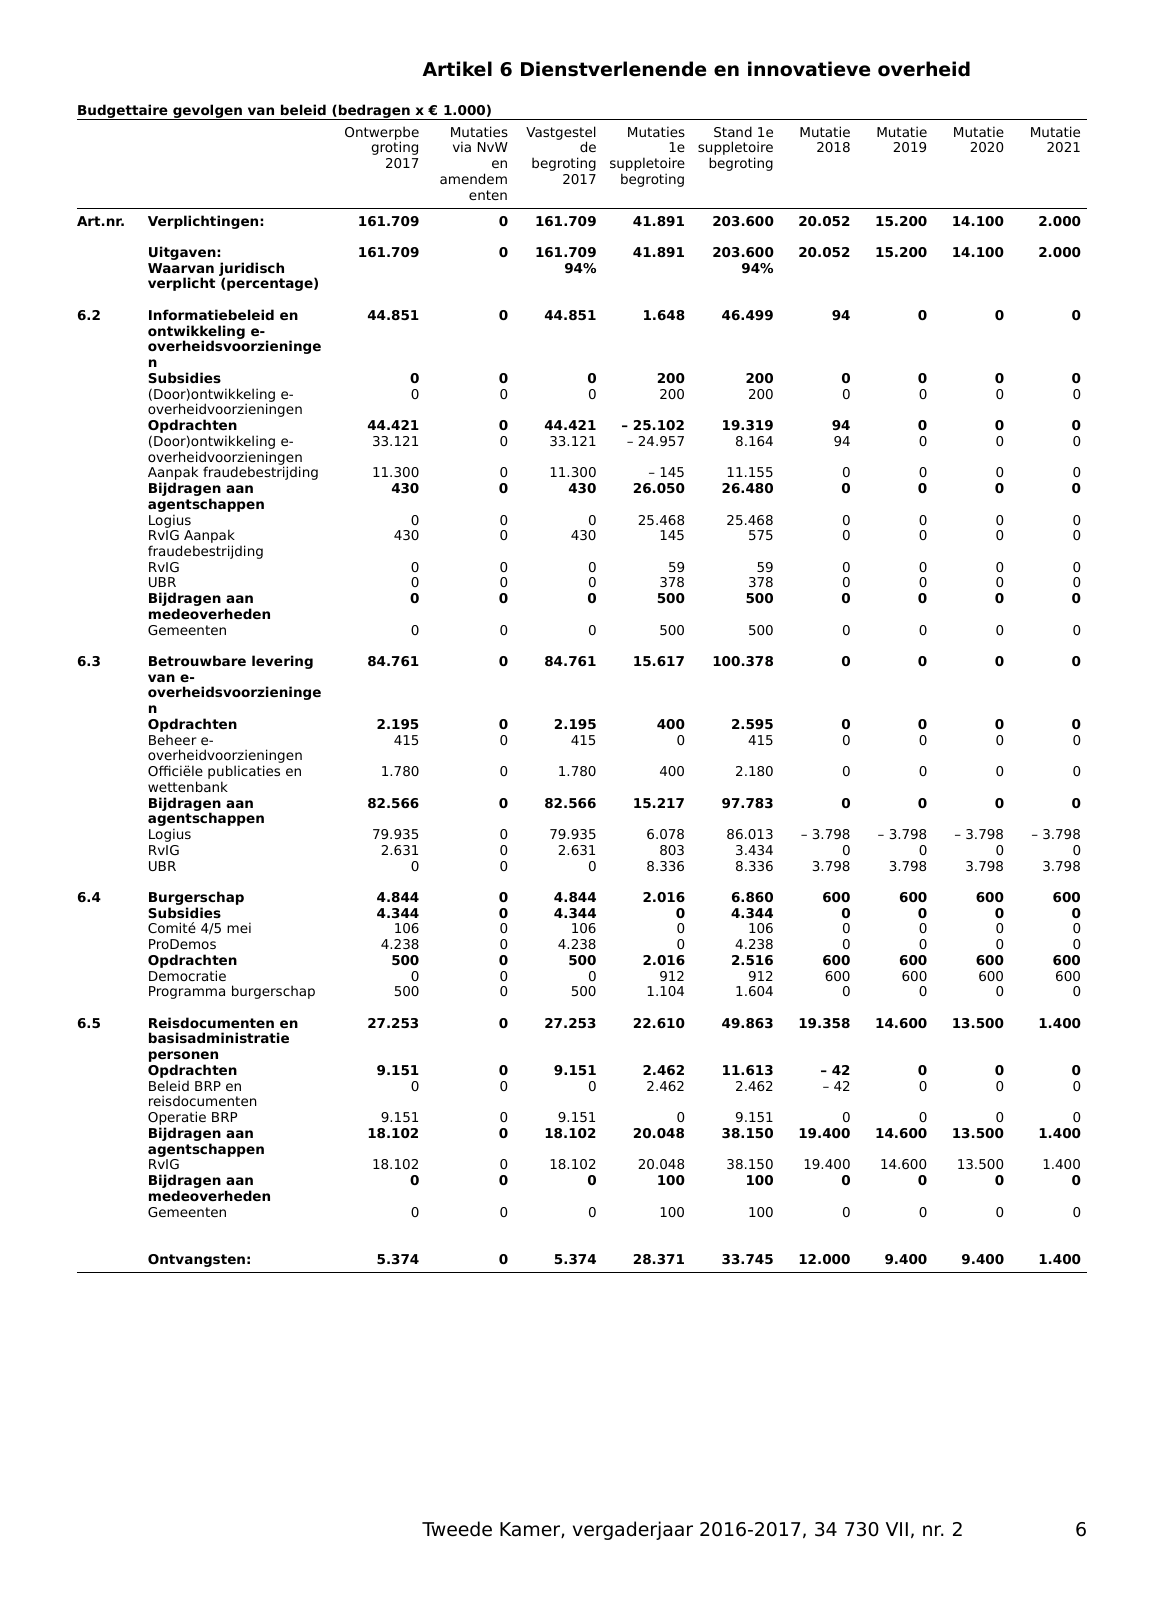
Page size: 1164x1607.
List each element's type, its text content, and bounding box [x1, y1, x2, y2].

table_cell 0 [856, 717, 933, 732]
table_cell 430 [514, 481, 602, 512]
table_cell 0 [1010, 1079, 1087, 1110]
table_cell 0 [1010, 764, 1087, 795]
table_cell 0 [933, 921, 1010, 937]
table_cell 84.761 [514, 654, 602, 717]
table_cell 0 [933, 560, 1010, 575]
table_cell [337, 638, 425, 654]
table_cell 0 [514, 969, 602, 984]
table_cell 600 [933, 953, 1010, 968]
table_cell Waarvan juridisch verplicht (percentage) [142, 261, 337, 292]
table_cell 33.745 [691, 1252, 779, 1272]
table_cell 97.783 [691, 795, 779, 827]
table_cell [425, 1000, 514, 1016]
table_cell 0 [856, 560, 933, 575]
table_cell [77, 591, 142, 622]
table_cell 2.195 [337, 717, 425, 732]
table_cell Vastgestelde begroting 2017 [514, 120, 602, 208]
table_cell [933, 292, 1010, 308]
table_cell 0 [856, 591, 933, 622]
table_cell 0 [337, 1079, 425, 1110]
table_cell [77, 1063, 142, 1078]
table_cell [77, 261, 142, 292]
table_cell 0 [1010, 308, 1087, 371]
table_cell [1010, 292, 1087, 308]
table_cell Subsidies [142, 906, 337, 921]
table_cell [77, 229, 142, 245]
table_cell 0 [602, 921, 691, 937]
table_cell 82.566 [337, 795, 425, 827]
table_cell [142, 1220, 337, 1236]
table_cell 0 [933, 481, 1010, 512]
table_cell 0 [780, 575, 856, 591]
table_cell 1.648 [602, 308, 691, 371]
table_cell 0 [1010, 575, 1087, 591]
table_cell 0 [933, 843, 1010, 858]
table_cell 0 [1010, 418, 1087, 434]
table_cell 4.844 [514, 890, 602, 906]
table_cell 0 [425, 906, 514, 921]
table_cell 79.935 [514, 827, 602, 843]
table_cell – 42 [780, 1079, 856, 1110]
table_cell [691, 1236, 779, 1252]
table_cell 2.631 [514, 843, 602, 858]
table_cell 203.600 [691, 245, 779, 261]
table_cell 0 [425, 764, 514, 795]
table_cell 0 [1010, 465, 1087, 481]
table_cell [602, 1220, 691, 1236]
table_cell 18.102 [337, 1157, 425, 1173]
table_cell 161.709 [514, 209, 602, 229]
table_cell 86.013 [691, 827, 779, 843]
table_cell 20.048 [602, 1157, 691, 1173]
table_cell 0 [856, 528, 933, 559]
table_cell 0 [856, 481, 933, 512]
table_cell 9.400 [856, 1252, 933, 1272]
table_cell 0 [425, 245, 514, 261]
table_cell [933, 1220, 1010, 1236]
table_cell [933, 229, 1010, 245]
table_cell Logius [142, 512, 337, 528]
table_cell 20.052 [780, 209, 856, 229]
table_cell 0 [425, 308, 514, 371]
table_cell 600 [856, 890, 933, 906]
table_cell 0 [933, 1079, 1010, 1110]
table_cell 15.200 [856, 209, 933, 229]
table_cell 106 [514, 921, 602, 937]
table_cell [77, 245, 142, 261]
table_cell UBR [142, 575, 337, 591]
table_cell 0 [425, 418, 514, 434]
table_cell (Door)ontwikkeling e-overheidvoorzieningen [142, 434, 337, 465]
table_cell 94 [780, 434, 856, 465]
table_cell 0 [514, 858, 602, 874]
table_cell 0 [425, 733, 514, 764]
table_cell Democratie [142, 969, 337, 984]
table_cell [691, 874, 779, 890]
table_cell 82.566 [514, 795, 602, 827]
table_cell [77, 858, 142, 874]
table_cell 0 [425, 1110, 514, 1126]
table_cell [77, 937, 142, 953]
table_cell 0 [425, 843, 514, 858]
table_cell [691, 1000, 779, 1016]
table_cell [77, 1220, 142, 1236]
table_cell [337, 1236, 425, 1252]
table_cell 1.780 [514, 764, 602, 795]
table_cell 0 [933, 386, 1010, 418]
table_cell [77, 953, 142, 968]
table_cell 8.164 [691, 434, 779, 465]
table_cell 9.400 [933, 1252, 1010, 1272]
table_cell 0 [856, 843, 933, 858]
table_cell 2.180 [691, 764, 779, 795]
table_cell 1.104 [602, 984, 691, 1000]
table_cell Uitgaven: [142, 245, 337, 261]
table_cell 0 [1010, 843, 1087, 858]
table_cell – 3.798 [780, 827, 856, 843]
table_cell 0 [1010, 623, 1087, 638]
table_cell 94% [514, 261, 602, 292]
table_cell [780, 261, 856, 292]
table_cell [77, 1157, 142, 1173]
table_cell 19.400 [780, 1126, 856, 1157]
table_cell 0 [514, 560, 602, 575]
table_cell 0 [933, 418, 1010, 434]
table_cell [780, 1000, 856, 1016]
table_cell [602, 292, 691, 308]
table_cell 0 [856, 921, 933, 937]
table_cell [77, 1079, 142, 1110]
table_cell 200 [602, 386, 691, 418]
table_cell 161.709 [337, 209, 425, 229]
table_cell 0 [1010, 717, 1087, 732]
table_cell [1010, 1236, 1087, 1252]
table_cell – 3.798 [856, 827, 933, 843]
table_cell (Door)ontwikkeling e-overheidvoorzieningen [142, 386, 337, 418]
table_cell 4.238 [514, 937, 602, 953]
table_cell 2.000 [1010, 209, 1087, 229]
table_cell 6.4 [77, 890, 142, 906]
table_cell [77, 1252, 142, 1272]
table_cell 0 [425, 575, 514, 591]
table_cell [1010, 261, 1087, 292]
table_cell [77, 1110, 142, 1126]
table_cell 26.050 [602, 481, 691, 512]
table_cell 0 [337, 591, 425, 622]
table_cell Opdrachten [142, 418, 337, 434]
table_cell 0 [933, 733, 1010, 764]
table_cell 0 [425, 1063, 514, 1078]
table_cell [602, 1000, 691, 1016]
table_cell [77, 1173, 142, 1204]
table_cell [77, 1204, 142, 1220]
table_cell 0 [425, 858, 514, 874]
table_cell 0 [780, 465, 856, 481]
table_cell 94 [780, 308, 856, 371]
table_cell 0 [780, 1110, 856, 1126]
table_cell Informatiebeleid en ontwikkeling e-overheidsvoorzieningen [142, 308, 337, 371]
table_cell 25.468 [691, 512, 779, 528]
table_cell 8.336 [602, 858, 691, 874]
table_cell 0 [933, 512, 1010, 528]
table_cell 0 [425, 386, 514, 418]
table_cell – 25.102 [602, 418, 691, 434]
table_cell 0 [933, 1063, 1010, 1078]
table_cell 0 [1010, 984, 1087, 1000]
table_cell 100 [691, 1173, 779, 1204]
table_cell 0 [337, 1173, 425, 1204]
table_cell 0 [780, 984, 856, 1000]
table_cell 1.780 [337, 764, 425, 795]
table_cell 0 [514, 386, 602, 418]
table_cell 11.300 [337, 465, 425, 481]
table_cell 59 [691, 560, 779, 575]
table_cell [337, 1220, 425, 1236]
table_cell 0 [780, 764, 856, 795]
table_cell Mutatie 2020 [933, 120, 1010, 208]
table_cell 803 [602, 843, 691, 858]
table_cell Burgerschap [142, 890, 337, 906]
table_cell 11.300 [514, 465, 602, 481]
table_cell 38.150 [691, 1126, 779, 1157]
table_cell 0 [1010, 528, 1087, 559]
table_cell 0 [933, 434, 1010, 465]
table_cell 0 [425, 921, 514, 937]
table_cell 3.798 [780, 858, 856, 874]
table_cell 33.121 [337, 434, 425, 465]
table_cell Aanpak fraudebestrijding [142, 465, 337, 481]
table_cell [77, 1236, 142, 1252]
table_cell 0 [337, 969, 425, 984]
table_cell [691, 292, 779, 308]
table_cell 1.400 [1010, 1016, 1087, 1063]
table_cell [77, 481, 142, 512]
table_cell – 3.798 [1010, 827, 1087, 843]
table_cell 378 [602, 575, 691, 591]
table_cell 0 [602, 733, 691, 764]
table_cell [77, 560, 142, 575]
table_cell 2.195 [514, 717, 602, 732]
table_cell 18.102 [337, 1126, 425, 1157]
table_cell 6.5 [77, 1016, 142, 1063]
table_cell 0 [780, 560, 856, 575]
table_cell Mutatie 2018 [780, 120, 856, 208]
table_cell 0 [933, 906, 1010, 921]
table_cell 11.613 [691, 1063, 779, 1078]
table_cell [425, 874, 514, 890]
table_cell 0 [933, 1204, 1010, 1220]
table_cell Bijdragen aan medeoverheden [142, 591, 337, 622]
table_cell 0 [780, 1204, 856, 1220]
table_cell 9.151 [337, 1110, 425, 1126]
table_cell 600 [933, 890, 1010, 906]
table_cell [514, 1000, 602, 1016]
table_cell Ontvangsten: [142, 1252, 337, 1272]
table_cell 0 [425, 1252, 514, 1272]
table_cell ProDemos [142, 937, 337, 953]
table_cell 46.499 [691, 308, 779, 371]
table_cell 0 [856, 1173, 933, 1204]
table_cell Mutatie 2019 [856, 120, 933, 208]
table_cell [780, 1220, 856, 1236]
table_cell [77, 733, 142, 764]
table_cell 0 [856, 795, 933, 827]
table_cell 600 [1010, 953, 1087, 968]
table_cell [77, 418, 142, 434]
table_cell 0 [1010, 733, 1087, 764]
table_cell 49.863 [691, 1016, 779, 1063]
table_cell 0 [780, 512, 856, 528]
table_cell 0 [856, 623, 933, 638]
table_cell [856, 1000, 933, 1016]
table_cell 94 [780, 418, 856, 434]
table_cell [77, 623, 142, 638]
table_cell 0 [856, 1204, 933, 1220]
table_cell 14.600 [856, 1126, 933, 1157]
table_cell 0 [1010, 1063, 1087, 1078]
table_cell 500 [337, 953, 425, 968]
table_cell [514, 1236, 602, 1252]
table_cell 14.100 [933, 245, 1010, 261]
table_cell RvIG Aanpak fraudebestrijding [142, 528, 337, 559]
table_cell [77, 465, 142, 481]
table_cell Mutaties via NvW en amendementen [425, 120, 514, 208]
table_cell Programma burgerschap [142, 984, 337, 1000]
table_cell 44.421 [337, 418, 425, 434]
table_cell [337, 292, 425, 308]
table_cell 0 [425, 890, 514, 906]
table_cell 59 [602, 560, 691, 575]
table_cell 0 [425, 654, 514, 717]
table_cell Subsidies [142, 371, 337, 386]
table_cell [1010, 1220, 1087, 1236]
table_cell 500 [691, 623, 779, 638]
table_cell [77, 874, 142, 890]
table_cell 0 [425, 1173, 514, 1204]
table_cell 2.631 [337, 843, 425, 858]
table_cell 100 [691, 1204, 779, 1220]
table_cell [337, 261, 425, 292]
table_cell 500 [602, 591, 691, 622]
table_cell 600 [856, 969, 933, 984]
table_cell 0 [425, 434, 514, 465]
table_cell 3.798 [1010, 858, 1087, 874]
table_cell [142, 1236, 337, 1252]
table_cell 0 [425, 1079, 514, 1110]
table_cell [514, 638, 602, 654]
table_cell Betrouwbare levering van e-overheidsvoorzieningen [142, 654, 337, 717]
table_cell 0 [514, 591, 602, 622]
table_cell 0 [337, 371, 425, 386]
table_cell 0 [933, 654, 1010, 717]
table_cell 6.860 [691, 890, 779, 906]
table_cell [142, 229, 337, 245]
table_cell 161.709 [514, 245, 602, 261]
table_cell 0 [425, 717, 514, 732]
table_cell 600 [856, 953, 933, 968]
table_cell – 42 [780, 1063, 856, 1078]
table_cell 430 [337, 481, 425, 512]
table_cell [856, 1220, 933, 1236]
table_cell [425, 261, 514, 292]
table_cell 0 [1010, 591, 1087, 622]
table_cell 0 [337, 386, 425, 418]
table_cell 0 [1010, 512, 1087, 528]
table_cell [1010, 638, 1087, 654]
table_cell 0 [1010, 386, 1087, 418]
table_cell 0 [425, 827, 514, 843]
table_cell 0 [514, 623, 602, 638]
table_cell 200 [602, 371, 691, 386]
table_cell – 3.798 [933, 827, 1010, 843]
table_cell [602, 638, 691, 654]
table_cell [142, 292, 337, 308]
table_cell 0 [425, 371, 514, 386]
table_cell 9.151 [514, 1063, 602, 1078]
table_cell [337, 874, 425, 890]
table_cell RvIG [142, 843, 337, 858]
table_cell 22.610 [602, 1016, 691, 1063]
table_cell 0 [1010, 795, 1087, 827]
table_cell Gemeenten [142, 1204, 337, 1220]
table_cell [77, 906, 142, 921]
table_cell [933, 1000, 1010, 1016]
table_cell 0 [780, 906, 856, 921]
table_cell 15.617 [602, 654, 691, 717]
table_cell 0 [933, 623, 1010, 638]
table_cell [77, 795, 142, 827]
table_cell 0 [780, 481, 856, 512]
table_cell 38.150 [691, 1157, 779, 1173]
table_cell 9.151 [691, 1110, 779, 1126]
table_cell [856, 229, 933, 245]
table_cell Bijdragen aan medeoverheden [142, 1173, 337, 1204]
table_cell 0 [933, 1110, 1010, 1126]
table_cell 1.400 [1010, 1126, 1087, 1157]
table_cell 100 [602, 1173, 691, 1204]
table_cell 0 [425, 984, 514, 1000]
table_cell 0 [1010, 434, 1087, 465]
table_cell 0 [856, 418, 933, 434]
table_cell 0 [425, 795, 514, 827]
table_cell 0 [425, 591, 514, 622]
table_cell [77, 386, 142, 418]
table_cell [142, 638, 337, 654]
table_cell 0 [856, 386, 933, 418]
table_cell 4.344 [691, 906, 779, 921]
table_cell 0 [856, 308, 933, 371]
table_cell 100 [602, 1204, 691, 1220]
table_cell 0 [1010, 371, 1087, 386]
table_cell 26.480 [691, 481, 779, 512]
table_cell 9.151 [514, 1110, 602, 1126]
table_cell [514, 292, 602, 308]
table_cell 0 [425, 1204, 514, 1220]
table_cell [514, 1220, 602, 1236]
table_cell [933, 261, 1010, 292]
table_cell 2.000 [1010, 245, 1087, 261]
table_cell [780, 1236, 856, 1252]
table_cell 5.374 [337, 1252, 425, 1272]
table_cell 500 [602, 623, 691, 638]
table_cell 20.052 [780, 245, 856, 261]
table_cell 0 [1010, 906, 1087, 921]
table_cell 0 [856, 371, 933, 386]
table_cell 0 [856, 1063, 933, 1078]
table_cell 0 [933, 591, 1010, 622]
table_cell [77, 528, 142, 559]
table_cell 0 [514, 371, 602, 386]
table_cell [933, 638, 1010, 654]
table_cell 0 [425, 512, 514, 528]
table_cell 4.238 [337, 937, 425, 953]
table_cell 2.595 [691, 717, 779, 732]
table_cell Officiële publicaties en wettenbank [142, 764, 337, 795]
table_cell Stand 1e suppletoire begroting [691, 120, 779, 208]
table_cell 20.048 [602, 1126, 691, 1157]
table_cell 912 [602, 969, 691, 984]
table_cell – 24.957 [602, 434, 691, 465]
table_cell [77, 120, 142, 208]
table_cell 0 [1010, 937, 1087, 953]
table_cell 600 [780, 953, 856, 968]
table_cell [780, 229, 856, 245]
table_cell [337, 229, 425, 245]
table_cell 44.421 [514, 418, 602, 434]
table_cell 9.151 [337, 1063, 425, 1078]
table_cell [856, 292, 933, 308]
table_cell 600 [780, 890, 856, 906]
table_cell [602, 229, 691, 245]
table_cell 3.434 [691, 843, 779, 858]
table_cell 912 [691, 969, 779, 984]
table_cell [856, 874, 933, 890]
table_cell 600 [1010, 969, 1087, 984]
table_cell 13.500 [933, 1157, 1010, 1173]
table_cell [425, 292, 514, 308]
table_cell Comité 4/5 mei [142, 921, 337, 937]
table_cell 2.462 [602, 1063, 691, 1078]
table_cell 0 [780, 591, 856, 622]
table_cell 1.604 [691, 984, 779, 1000]
table_cell [780, 874, 856, 890]
table_cell 600 [933, 969, 1010, 984]
table_cell [780, 638, 856, 654]
table_cell – 145 [602, 465, 691, 481]
table_cell [691, 1220, 779, 1236]
table_cell Opdrachten [142, 1063, 337, 1078]
table_cell 100.378 [691, 654, 779, 717]
table_cell 14.600 [856, 1016, 933, 1063]
table_cell 0 [780, 386, 856, 418]
table_cell 430 [514, 528, 602, 559]
table_cell Operatie BRP [142, 1110, 337, 1126]
table_cell 0 [933, 308, 1010, 371]
table_cell 378 [691, 575, 779, 591]
table_cell [514, 874, 602, 890]
table_cell 28.371 [602, 1252, 691, 1272]
table_cell Mutaties 1e suppletoire begroting [602, 120, 691, 208]
table_cell 8.336 [691, 858, 779, 874]
table_cell [77, 717, 142, 732]
table_cell 575 [691, 528, 779, 559]
table_cell RvIG [142, 1157, 337, 1173]
table_cell 0 [514, 1173, 602, 1204]
table_cell 600 [780, 969, 856, 984]
table_cell 0 [933, 1173, 1010, 1204]
table_cell 0 [425, 560, 514, 575]
table_cell 106 [337, 921, 425, 937]
table_cell 0 [1010, 1173, 1087, 1204]
table_cell Gemeenten [142, 623, 337, 638]
table_cell 0 [425, 528, 514, 559]
table_cell 6.3 [77, 654, 142, 717]
table_cell RvIG [142, 560, 337, 575]
table_cell 14.600 [856, 1157, 933, 1173]
table_cell [691, 229, 779, 245]
table_cell 0 [1010, 921, 1087, 937]
table_cell 415 [691, 733, 779, 764]
table_cell 0 [856, 764, 933, 795]
table_cell [780, 292, 856, 308]
table_cell [337, 1000, 425, 1016]
table_cell 19.319 [691, 418, 779, 434]
table_cell 6.2 [77, 308, 142, 371]
table_cell [514, 229, 602, 245]
table_cell 3.798 [933, 858, 1010, 874]
table_cell [77, 969, 142, 984]
table_cell 0 [425, 953, 514, 968]
table_cell 0 [514, 575, 602, 591]
table_cell 0 [425, 1016, 514, 1063]
table_cell 11.155 [691, 465, 779, 481]
table_cell [856, 1236, 933, 1252]
table_cell 0 [337, 1204, 425, 1220]
table_cell 0 [780, 654, 856, 717]
table_cell Ontwerpbegroting 2017 [337, 120, 425, 208]
table_cell 0 [514, 512, 602, 528]
table_cell [77, 984, 142, 1000]
table_cell [1010, 1000, 1087, 1016]
table_cell 0 [856, 1110, 933, 1126]
table_cell 0 [856, 575, 933, 591]
table_cell 2.016 [602, 890, 691, 906]
table_cell Art.nr. [77, 209, 142, 229]
table_cell 0 [602, 1110, 691, 1126]
table_cell 27.253 [514, 1016, 602, 1063]
table_cell 0 [1010, 654, 1087, 717]
table_cell 161.709 [337, 245, 425, 261]
table_cell 0 [780, 1173, 856, 1204]
table_cell 0 [856, 906, 933, 921]
table_cell [77, 1000, 142, 1016]
table_cell 13.500 [933, 1126, 1010, 1157]
table_cell 13.500 [933, 1016, 1010, 1063]
table_cell 2.462 [602, 1079, 691, 1110]
table_cell 0 [425, 937, 514, 953]
table_cell 0 [514, 1079, 602, 1110]
table_cell 0 [1010, 481, 1087, 512]
table_cell 44.851 [337, 308, 425, 371]
table_cell 0 [425, 209, 514, 229]
table_cell 0 [425, 465, 514, 481]
table_cell 0 [602, 906, 691, 921]
table_cell 145 [602, 528, 691, 559]
table_cell [691, 638, 779, 654]
table_cell Bijdragen aan agentschappen [142, 795, 337, 827]
table_cell 0 [856, 465, 933, 481]
table_cell [1010, 229, 1087, 245]
table_cell 106 [691, 921, 779, 937]
table_cell [77, 292, 142, 308]
table_cell 0 [856, 1079, 933, 1110]
table_cell 0 [780, 717, 856, 732]
table_cell 0 [425, 481, 514, 512]
table_cell 0 [1010, 560, 1087, 575]
table_cell 430 [337, 528, 425, 559]
table_cell 0 [856, 512, 933, 528]
table_cell 0 [933, 371, 1010, 386]
table_cell 500 [514, 984, 602, 1000]
table_cell 19.358 [780, 1016, 856, 1063]
table_cell [77, 371, 142, 386]
table_cell 0 [933, 575, 1010, 591]
table_cell [602, 1236, 691, 1252]
table_cell [602, 261, 691, 292]
table_cell 0 [933, 984, 1010, 1000]
table_cell [425, 638, 514, 654]
table_cell 203.600 [691, 209, 779, 229]
table_cell Bijdragen aan agentschappen [142, 1126, 337, 1157]
table_cell 0 [602, 937, 691, 953]
table_cell 0 [933, 528, 1010, 559]
table_cell 1.400 [1010, 1157, 1087, 1173]
table_cell Mutatie 2021 [1010, 120, 1087, 208]
table_cell 415 [337, 733, 425, 764]
table_cell 415 [514, 733, 602, 764]
table_cell Bijdragen aan agentschappen [142, 481, 337, 512]
table_cell 0 [780, 843, 856, 858]
table_cell 0 [780, 528, 856, 559]
table_cell 0 [856, 654, 933, 717]
table_cell Logius [142, 827, 337, 843]
table_cell 0 [856, 733, 933, 764]
table_cell 0 [337, 623, 425, 638]
table_cell 0 [780, 921, 856, 937]
table_cell [77, 921, 142, 937]
table_cell 2.462 [691, 1079, 779, 1110]
table_cell 3.798 [856, 858, 933, 874]
table_cell 25.468 [602, 512, 691, 528]
table_cell 0 [337, 560, 425, 575]
table_cell 27.253 [337, 1016, 425, 1063]
table_cell 41.891 [602, 245, 691, 261]
table_cell 0 [337, 575, 425, 591]
table_cell 84.761 [337, 654, 425, 717]
table_cell 0 [933, 717, 1010, 732]
table_cell 0 [933, 465, 1010, 481]
table_cell 0 [425, 623, 514, 638]
table_cell 200 [691, 371, 779, 386]
table_cell Opdrachten [142, 953, 337, 968]
table_cell 0 [933, 764, 1010, 795]
table_cell 15.200 [856, 245, 933, 261]
table_cell [77, 512, 142, 528]
table_cell 400 [602, 717, 691, 732]
table_cell 4.844 [337, 890, 425, 906]
table_cell 0 [933, 937, 1010, 953]
table_cell [933, 874, 1010, 890]
table_cell 0 [425, 1157, 514, 1173]
table_cell 0 [425, 969, 514, 984]
table_cell 0 [856, 984, 933, 1000]
table_cell 0 [780, 795, 856, 827]
table_cell 5.374 [514, 1252, 602, 1272]
table_cell [77, 575, 142, 591]
table_cell 18.102 [514, 1157, 602, 1173]
table_cell 600 [1010, 890, 1087, 906]
table_cell [142, 874, 337, 890]
table_cell 0 [514, 1204, 602, 1220]
table_cell [77, 764, 142, 795]
table_cell 1.400 [1010, 1252, 1087, 1272]
table_cell [77, 843, 142, 858]
table_cell [425, 1220, 514, 1236]
table_cell Beleid BRP en reisdocumenten [142, 1079, 337, 1110]
table_cell 500 [691, 591, 779, 622]
table_cell 0 [780, 937, 856, 953]
table_cell 4.238 [691, 937, 779, 953]
table_cell 0 [337, 512, 425, 528]
table_cell [77, 434, 142, 465]
table_cell 2.516 [691, 953, 779, 968]
table_cell 0 [1010, 1204, 1087, 1220]
table_cell 0 [780, 623, 856, 638]
table_cell 15.217 [602, 795, 691, 827]
table_cell [77, 827, 142, 843]
table_cell [77, 1126, 142, 1157]
table_cell [602, 874, 691, 890]
table_cell 94% [691, 261, 779, 292]
table_cell [856, 638, 933, 654]
table_cell 33.121 [514, 434, 602, 465]
table_cell 0 [1010, 1110, 1087, 1126]
table_cell UBR [142, 858, 337, 874]
table_cell [425, 229, 514, 245]
table_cell 4.344 [337, 906, 425, 921]
table_cell 44.851 [514, 308, 602, 371]
table_header Budgettaire gevolgen van beleid (bedragen x € 1.000) [77, 103, 1087, 119]
table_cell 2.016 [602, 953, 691, 968]
table_cell 0 [856, 937, 933, 953]
table_cell Beheer e-overheidvoorzieningen [142, 733, 337, 764]
table_cell 0 [337, 858, 425, 874]
table_cell 0 [856, 434, 933, 465]
subtitle Artikel 6 Dienstverlenende en innovatieve overheid [422, 59, 1087, 81]
table_cell 12.000 [780, 1252, 856, 1272]
table_cell [142, 1000, 337, 1016]
table_cell Verplichtingen: [142, 209, 337, 229]
table_cell 6.078 [602, 827, 691, 843]
table_cell 79.935 [337, 827, 425, 843]
table_cell [77, 638, 142, 654]
table_cell 0 [780, 733, 856, 764]
table_cell Opdrachten [142, 717, 337, 732]
table_cell 0 [780, 371, 856, 386]
table_cell [1010, 874, 1087, 890]
table_cell 0 [933, 795, 1010, 827]
table_cell 0 [425, 1126, 514, 1157]
table_cell 4.344 [514, 906, 602, 921]
table_cell [856, 261, 933, 292]
table_cell 200 [691, 386, 779, 418]
table_cell [142, 120, 337, 208]
table_cell [425, 1236, 514, 1252]
table_cell 400 [602, 764, 691, 795]
table_cell 18.102 [514, 1126, 602, 1157]
table_cell 14.100 [933, 209, 1010, 229]
table_cell 500 [514, 953, 602, 968]
table_cell 41.891 [602, 209, 691, 229]
table_cell [933, 1236, 1010, 1252]
table_cell 19.400 [780, 1157, 856, 1173]
table_cell Reisdocumenten en basisadministratie personen [142, 1016, 337, 1063]
table_cell 500 [337, 984, 425, 1000]
